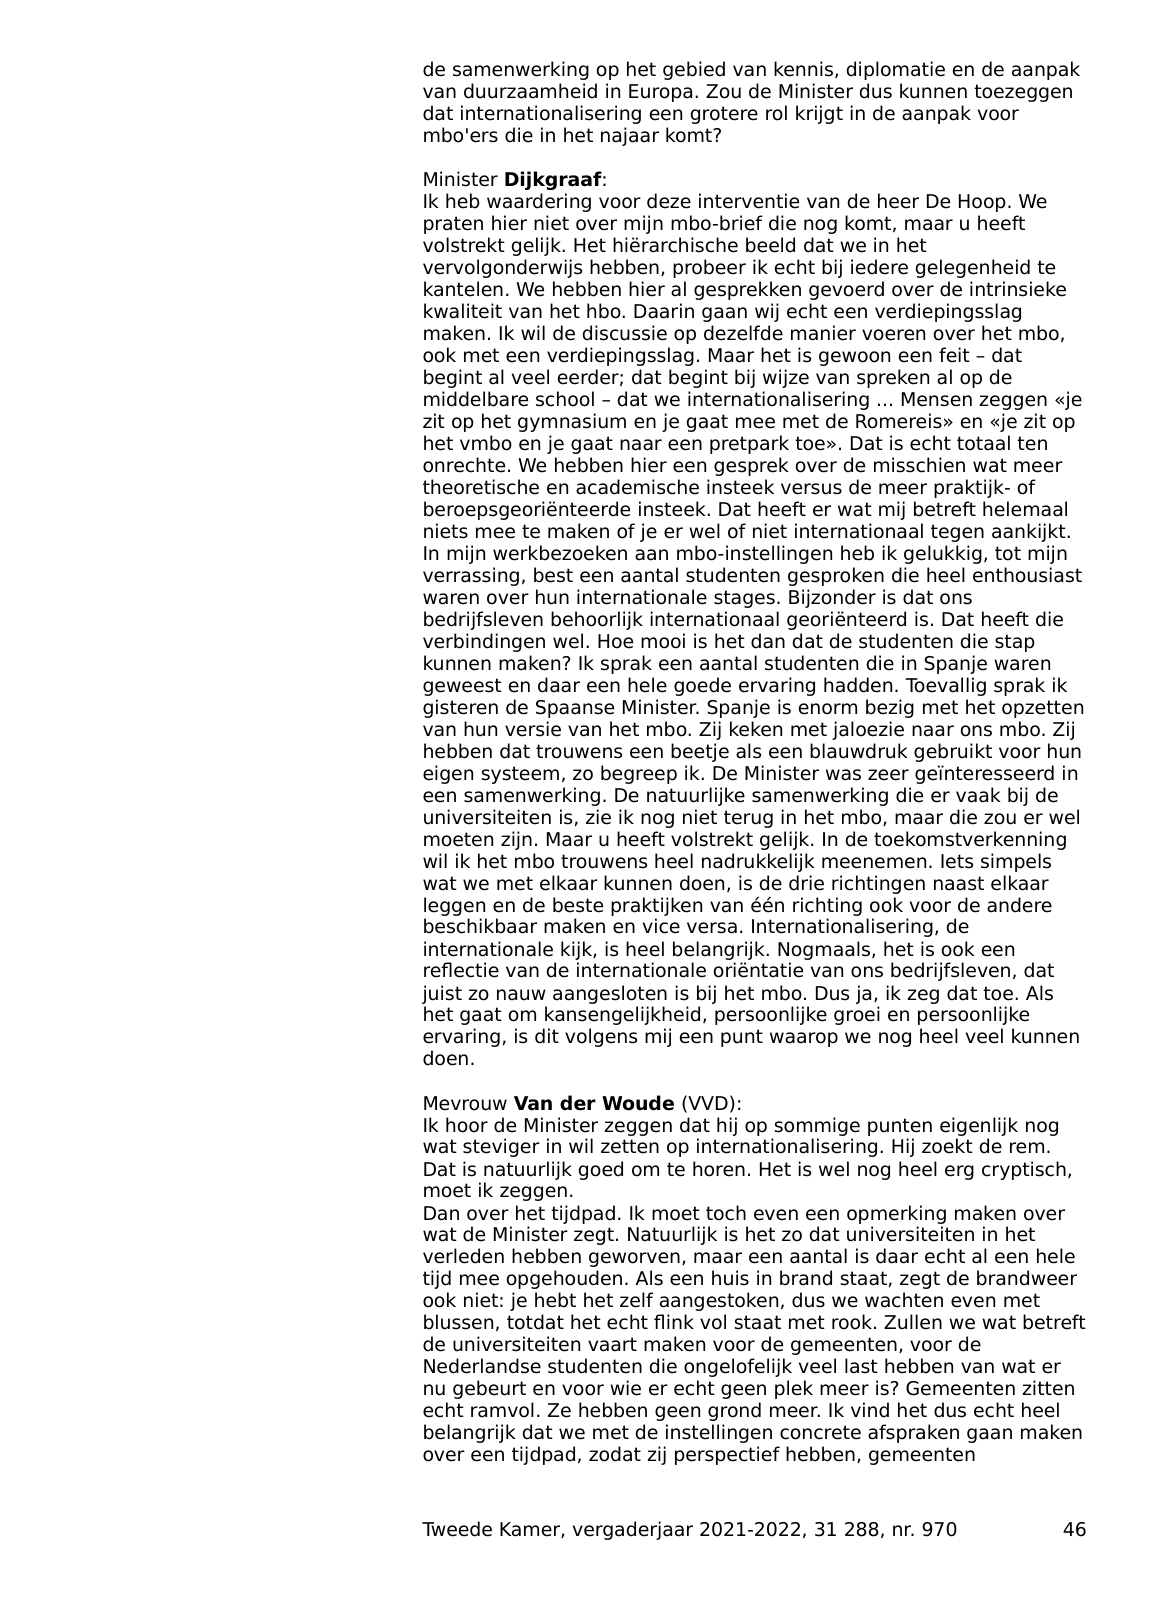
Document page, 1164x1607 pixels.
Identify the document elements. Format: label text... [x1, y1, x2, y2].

text de samenwerking op het gebied van kennis, diplomatie en de aanpak van duurzaamheid in Europa. Zou de Minister dus kunnen toezeggen dat internationalisering een grotere rol krijgt in de aanpak voor mbo'ers die in het najaar komt? [422, 59, 1087, 147]
text Minister Dijkgraaf: [422, 169, 1087, 191]
text Mevrouw Van der Woude (VVD): [422, 1092, 1087, 1114]
text In mijn werkbezoeken aan mbo-instellingen heb ik gelukkig, tot mijn verrassing, best een aantal studenten gesproken die heel enthousiast waren over hun internationale stages. Bijzonder is dat ons bedrijfsleven behoorlijk internationaal georiënteerd is. Dat heeft die verbindingen wel. Hoe mooi is het dan dat de studenten die stap kunnen maken? Ik sprak een aantal studenten die in Spanje waren geweest en daar een hele goede ervaring hadden. Toevallig sprak ik gisteren de Spaanse Minister. Spanje is enorm bezig met het opzetten van hun versie van het mbo. Zij keken met jaloezie naar ons mbo. Zij hebben dat trouwens een beetje als een blauwdruk gebruikt voor hun eigen systeem, zo begreep ik. De Minister was zeer geïnteresseerd in een samenwerking. De natuurlijke samenwerking die er vaak bij de universiteiten is, zie ik nog niet terug in het mbo, maar die zou er wel moeten zijn. Maar u heeft volstrekt gelijk. In de toekomstverkenning wil ik het mbo trouwens heel nadrukkelijk meenemen. Iets simpels wat we met elkaar kunnen doen, is de drie richtingen naast elkaar leggen en de beste praktijken van één richting ook voor de andere beschikbaar maken en vice versa. Internationalisering, de internationale kijk, is heel belangrijk. Nogmaals, het is ook een reflectie van de internationale oriëntatie van ons bedrijfsleven, dat juist zo nauw aangesloten is bij het mbo. Dus ja, ik zeg dat toe. Als het gaat om kansengelijkheid, persoonlijke groei en persoonlijke ervaring, is dit volgens mij een punt waarop we nog heel veel kunnen doen. [422, 543, 1087, 1070]
text Ik hoor de Minister zeggen dat hij op sommige punten eigenlijk nog wat steviger in wil zetten op internationalisering. Hij zoekt de rem. Dat is natuurlijk goed om te horen. Het is wel nog heel erg cryptisch, moet ik zeggen. [422, 1114, 1087, 1202]
text Ik heb waardering voor deze interventie van de heer De Hoop. We praten hier niet over mijn mbo-brief die nog komt, maar u heeft volstrekt gelijk. Het hiërarchische beeld dat we in het vervolgonderwijs hebben, probeer ik echt bij iedere gelegenheid te kantelen. We hebben hier al gesprekken gevoerd over de intrinsieke kwaliteit van het hbo. Daarin gaan wij echt een verdiepingsslag maken. Ik wil de discussie op dezelfde manier voeren over het mbo, ook met een verdiepingsslag. Maar het is gewoon een feit – dat begint al veel eerder; dat begint bij wijze van spreken al op de middelbare school – dat we internationalisering ... Mensen zeggen «je zit op het gymnasium en je gaat mee met de Romereis» en «je zit op het vmbo en je gaat naar een pretpark toe». Dat is echt totaal ten onrechte. We hebben hier een gesprek over de misschien wat meer theoretische en academische insteek versus de meer praktijk- of beroepsgeoriënteerde insteek. Dat heeft er wat mij betreft helemaal niets mee te maken of je er wel of niet internationaal tegen aankijkt. [422, 191, 1087, 543]
text Dan over het tijdpad. Ik moet toch even een opmerking maken over wat de Minister zegt. Natuurlijk is het zo dat universiteiten in het verleden hebben geworven, maar een aantal is daar echt al een hele tijd mee opgehouden. Als een huis in brand staat, zegt de brandweer ook niet: je hebt het zelf aangestoken, dus we wachten even met blussen, totdat het echt flink vol staat met rook. Zullen we wat betreft de universiteiten vaart maken voor de gemeenten, voor de Nederlandse studenten die ongelofelijk veel last hebben van wat er nu gebeurt en voor wie er echt geen plek meer is? Gemeenten zitten echt ramvol. Ze hebben geen grond meer. Ik vind het dus echt heel belangrijk dat we met de instellingen concrete afspraken gaan maken over een tijdpad, zodat zij perspectief hebben, gemeenten [422, 1202, 1087, 1466]
